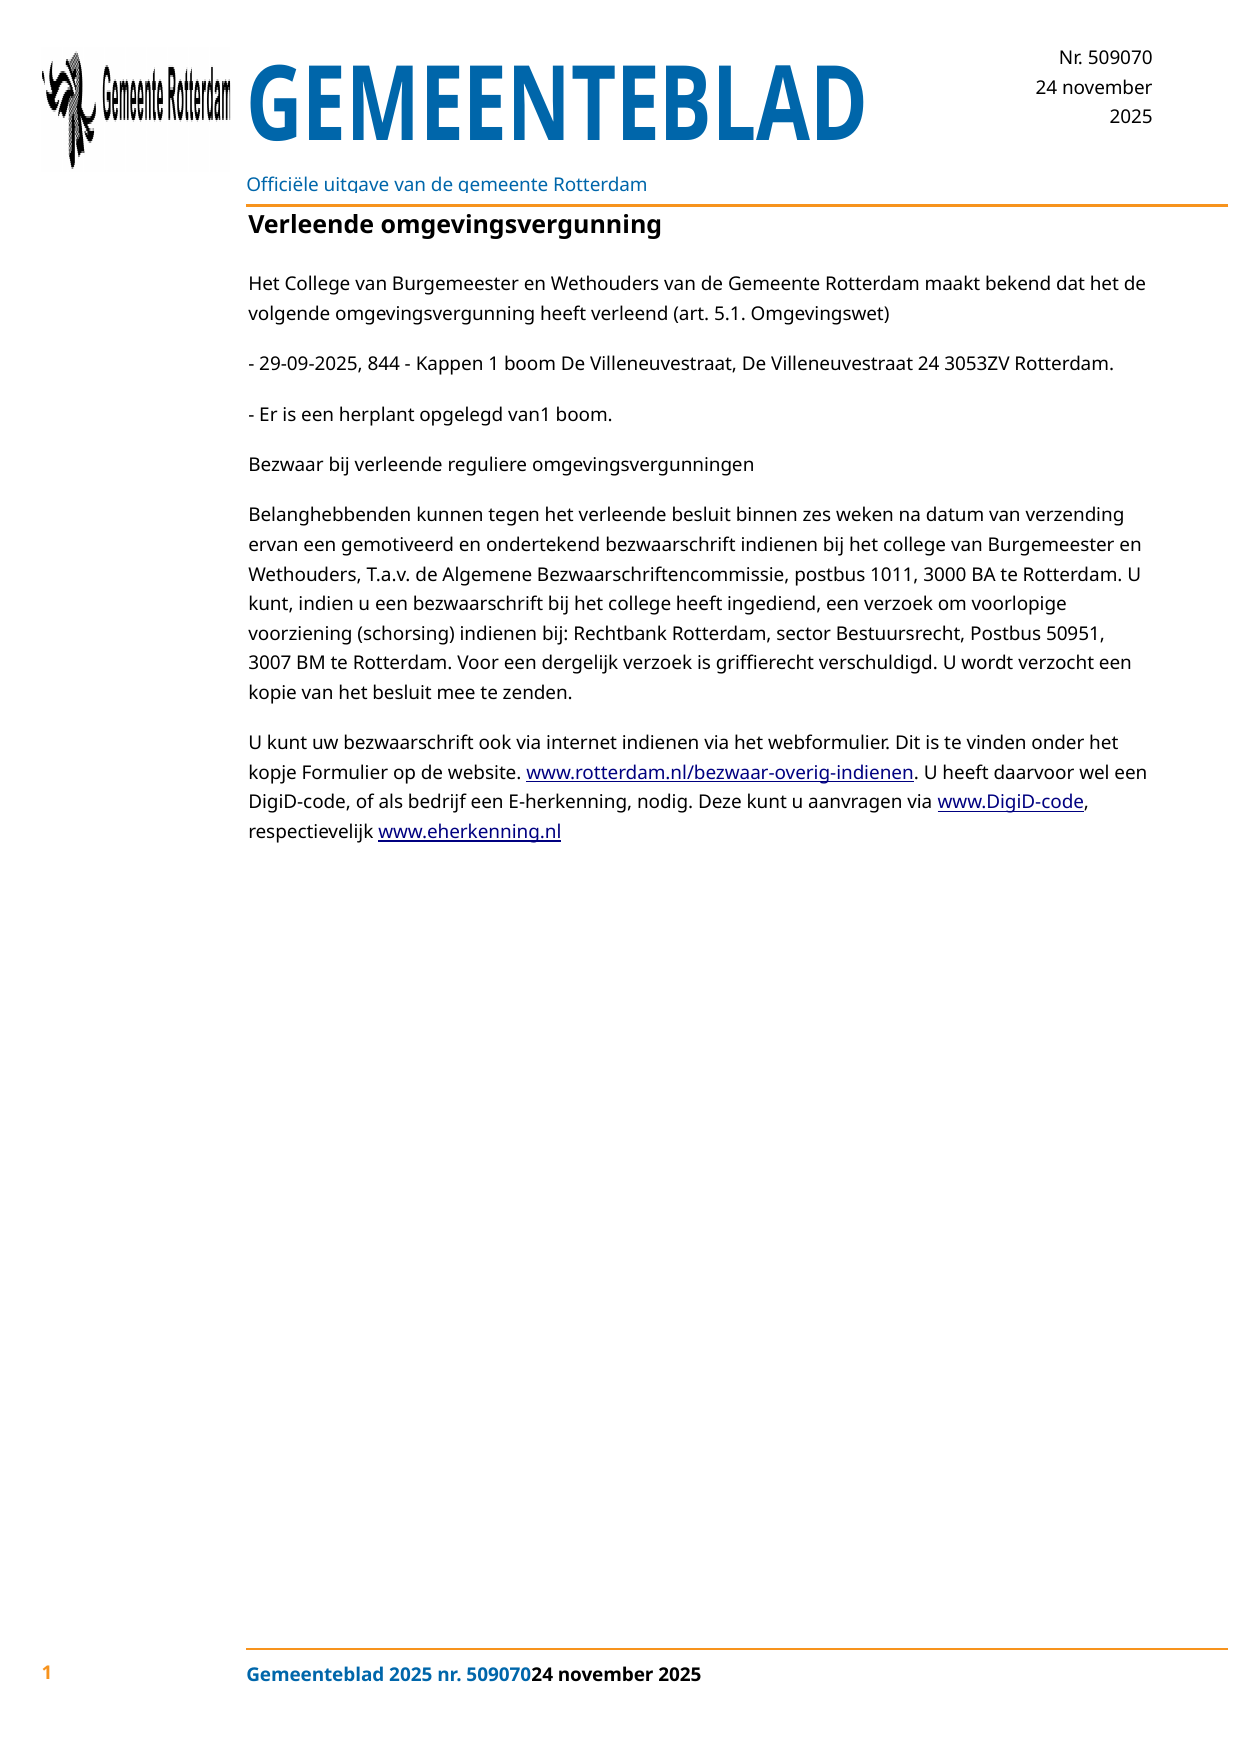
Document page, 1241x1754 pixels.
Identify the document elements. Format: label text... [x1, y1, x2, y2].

text Verleende omgevingsvergunning [248, 207, 1152, 241]
text - Er is een herplant opgelegd van1 boom. [248, 401, 1152, 426]
picture [41, 47, 231, 172]
text - 29-09-2025, 844 - Kappen 1 boom De Villeneuvestraat, De Villeneuvestraat 24 3053ZV Rotterdam. [248, 350, 1152, 376]
text Bezwaar bij verleende reguliere omgevingsvergunningen [248, 451, 1152, 477]
text Het College van Burgemeester en Wethouders van de Gemeente Rotterdam maakt bekend dat het de volgende omgevingsvergunning heeft verleend (art. 5.1. Omgevingswet) [248, 270, 1152, 326]
text Belanghebbenden kunnen tegen het verleende besluit binnen zes weken na datum van verzending ervan een gemotiveerd en ondertekend bezwaarschrift indienen bij het college van Burgemeester en Wethouders, T.a.v. de Algemene Bezwaarschriftencommissie, postbus 1011, 3000 BA te Rotterdam. U kunt, indien u een bezwaarschrift bij het college heeft ingediend, een verzoek om voorlopige voorziening (schorsing) indienen bij: Rechtbank Rotterdam, sector Bestuursrecht, Postbus 50951, 3007 BM te Rotterdam. Voor een dergelijk verzoek is griffierecht verschuldigd. U wordt verzocht een kopie van het besluit mee te zenden. [248, 502, 1152, 705]
text U kunt uw bezwaarschrift ook via internet indienen via het webformulier. Dit is te vinden onder het kopje Formulier op de website. www.rotterdam.nl/bezwaar-overig-indienen. U heeft daarvoor wel een DigiD-code, of als bedrijf een E-herkenning, nodig. Deze kunt u aanvragen via www.DigiD-code, respectievelijk www.eherkenning.nl [248, 729, 1152, 844]
